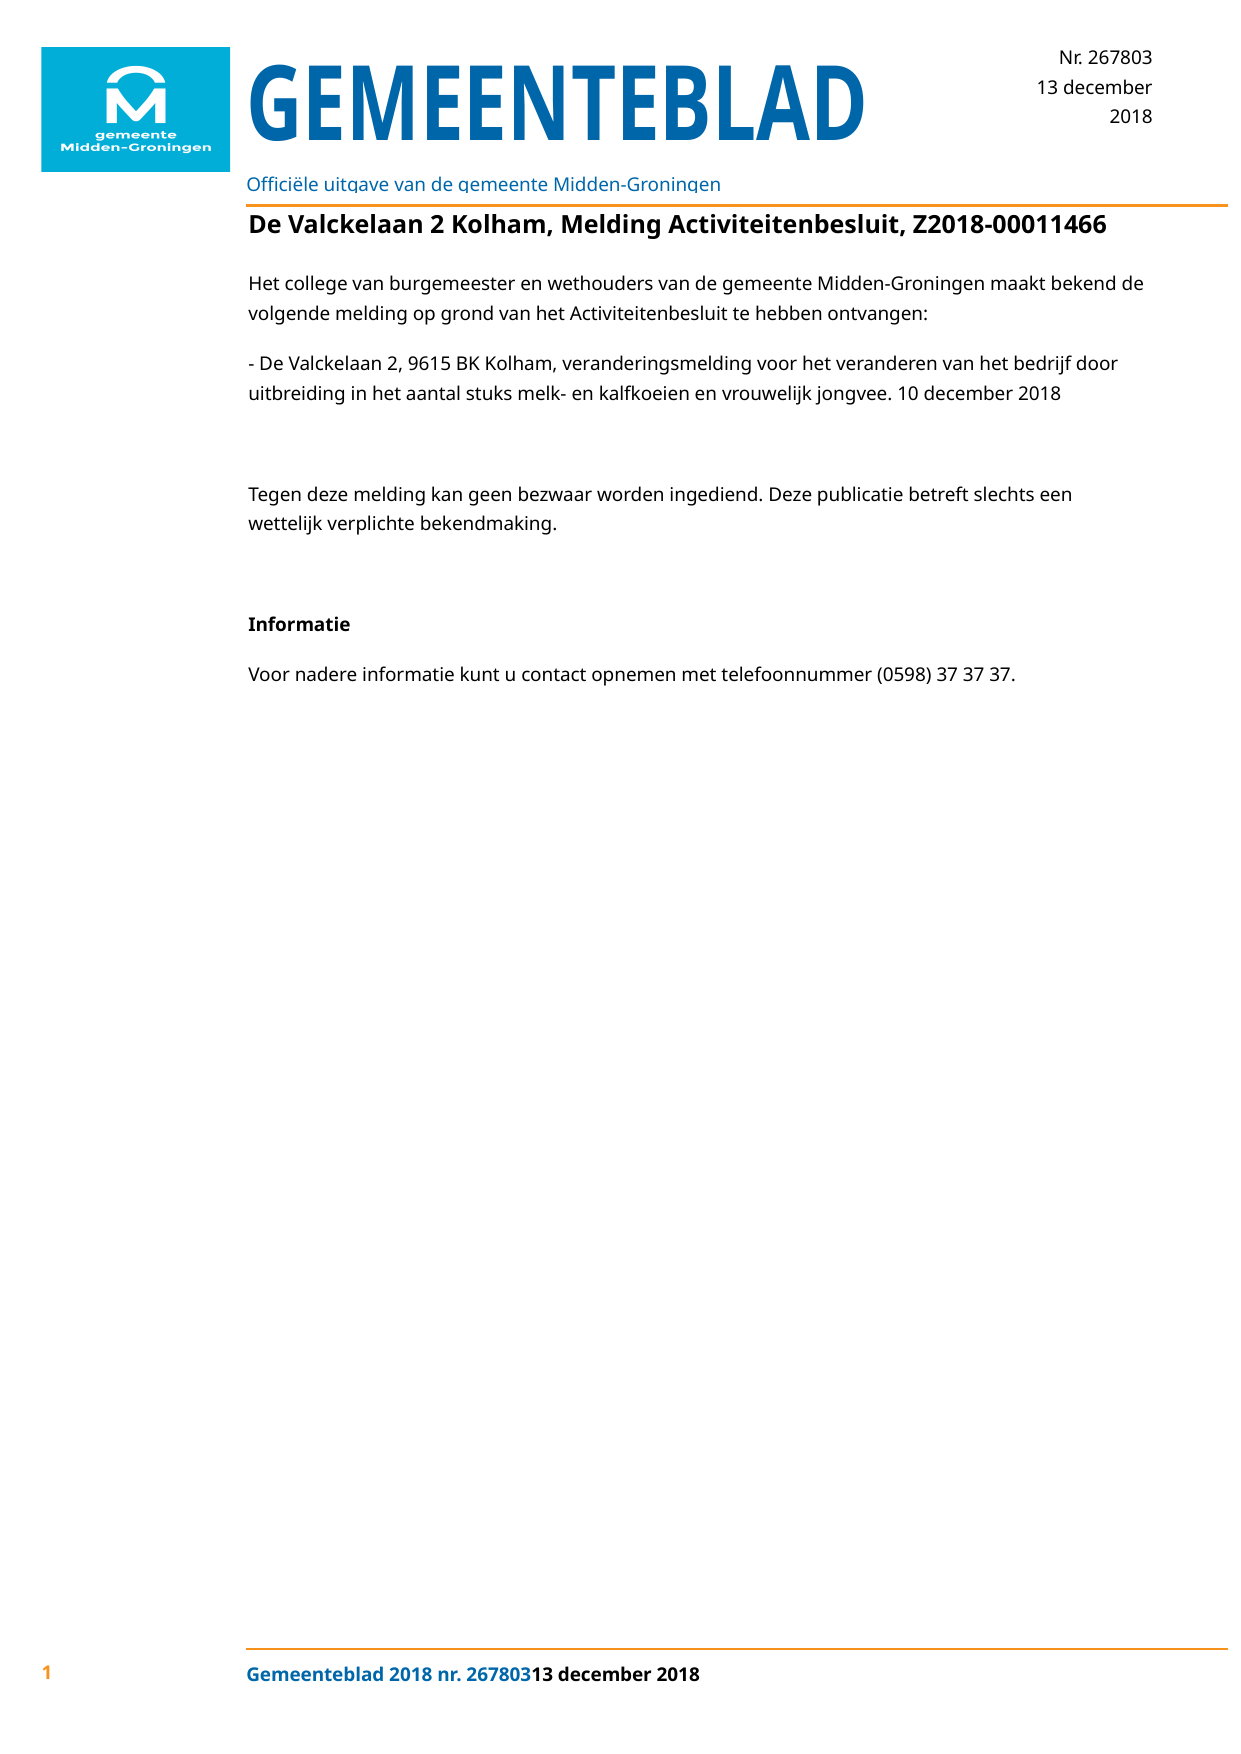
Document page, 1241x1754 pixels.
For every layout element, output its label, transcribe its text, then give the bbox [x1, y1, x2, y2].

picture [107, 89, 165, 122]
text - De Valckelaan 2, 9615 BK Kolham, veranderingsmelding voor het veranderen van het bedrijf door uitbreiding in het aantal stuks melk- en kalfkoeien en vrouwelijk jongvee. 10 december 2018 [248, 350, 1152, 406]
text De Valckelaan 2 Kolham, Melding Activiteitenbesluit, Z2018-00011466 [248, 207, 1152, 241]
text Informatie [248, 611, 1152, 637]
text Voor nadere informatie kunt u contact opnemen met telefoonnummer (0598) 37 37 37. [248, 662, 1152, 687]
text Het college van burgemeester en wethouders van de gemeente Midden-Groningen maakt bekend de volgende melding op grond van het Activiteitenbesluit te hebben ontvangen: [248, 270, 1152, 326]
picture [184, 146, 190, 153]
text Tegen deze melding kan geen bezwaar worden ingediend. Deze publicatie betreft slechts een wettelijk verplichte bekendmaking. [248, 481, 1152, 536]
picture [108, 66, 164, 82]
